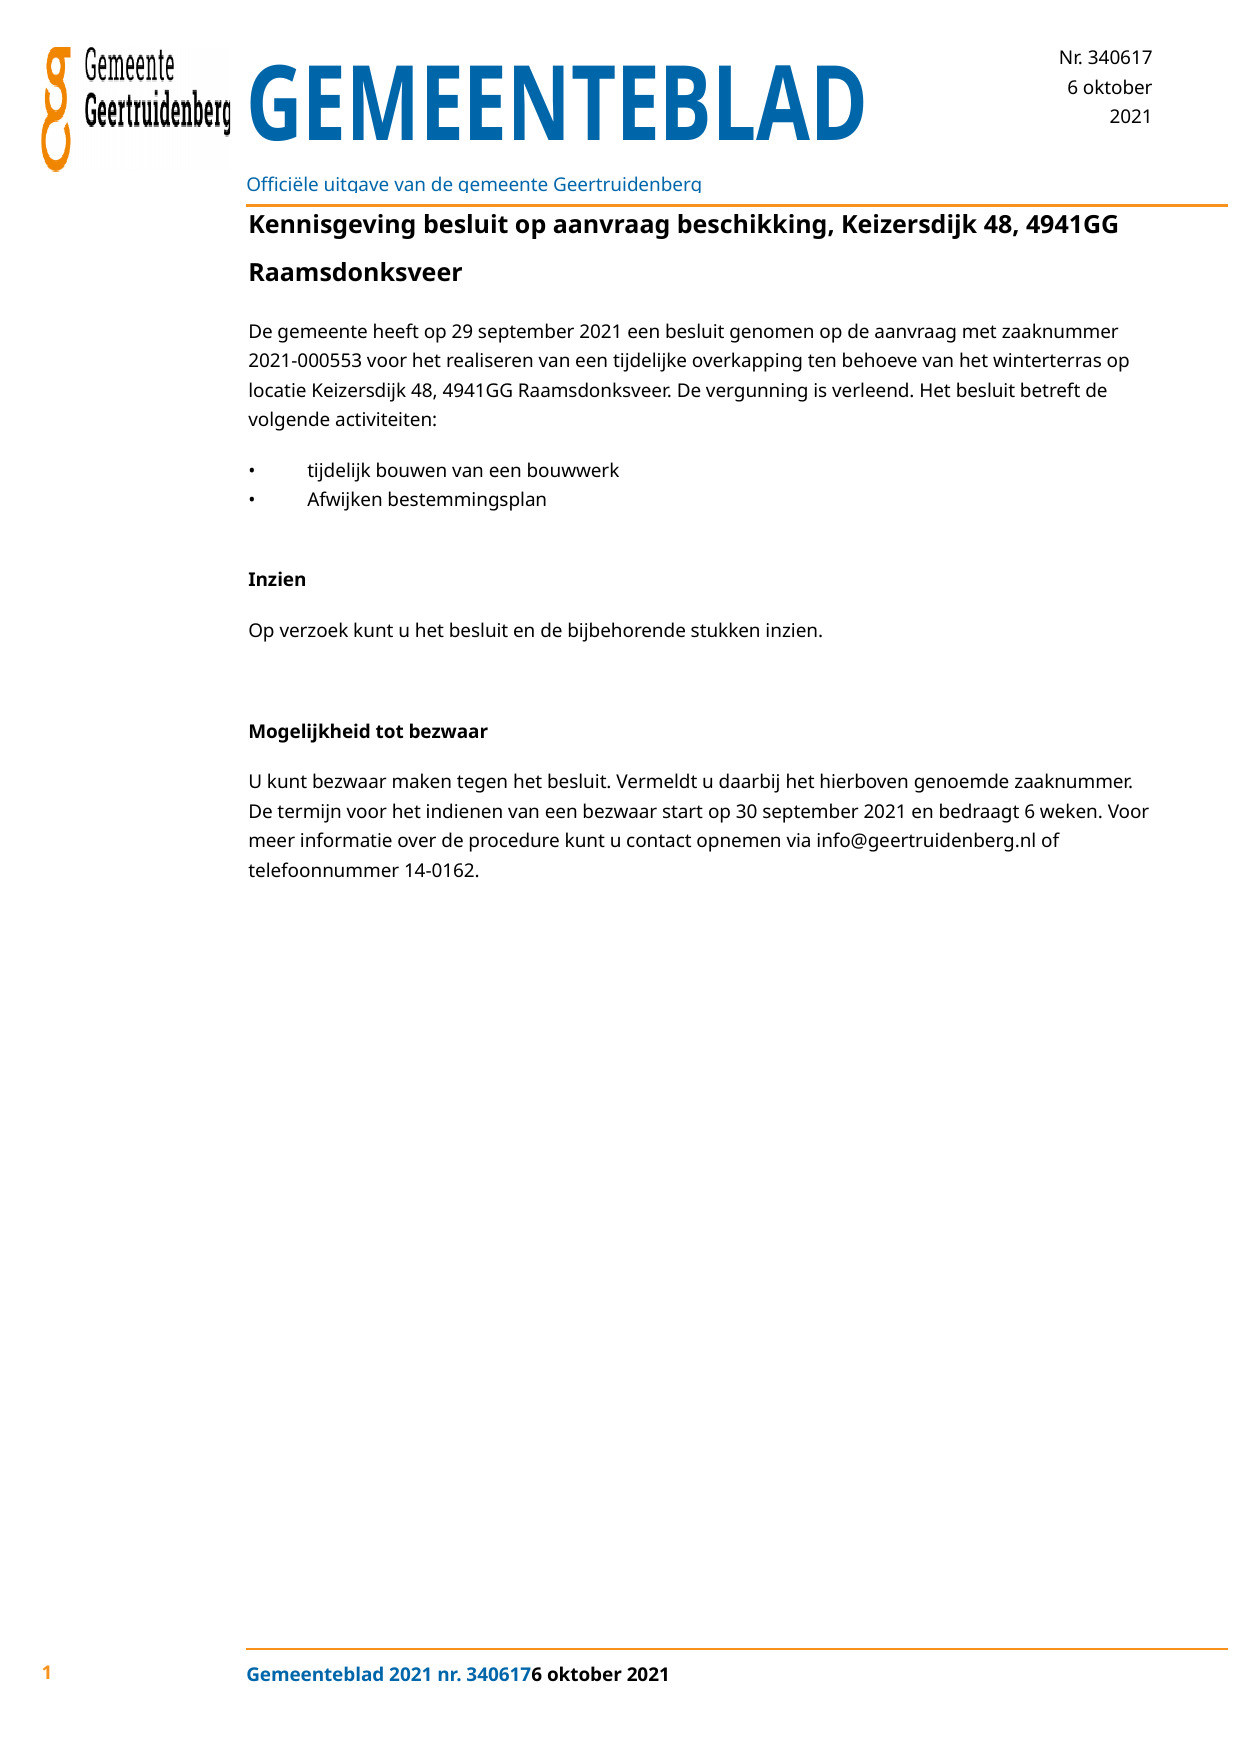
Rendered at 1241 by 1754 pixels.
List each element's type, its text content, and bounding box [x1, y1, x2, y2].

text Kennisgeving besluit op aanvraag beschikking, Keizersdijk 48, 4941GG Raamsdonksveer [248, 207, 1152, 288]
list tijdelijk bouwen van een bouwwerk [248, 457, 1152, 483]
text Inzien [248, 567, 1152, 592]
text Mogelijkheid tot bezwaar [248, 718, 1152, 744]
picture [41, 47, 231, 172]
list Afwijken bestemmingsplan [248, 487, 1152, 512]
text Op verzoek kunt u het besluit en de bijbehorende stukken inzien. [248, 617, 1152, 643]
text De gemeente heeft op 29 september 2021 een besluit genomen op de aanvraag met zaaknummer 2021-000553 voor het realiseren van een tijdelijke overkapping ten behoeve van het winterterras op locatie Keizersdijk 48, 4941GG Raamsdonksveer. De vergunning is verleend. Het besluit betreft de volgende activiteiten: [248, 318, 1152, 432]
text U kunt bezwaar maken tegen het besluit. Vermeldt u daarbij het hierboven genoemde zaaknummer. De termijn voor het indienen van een bezwaar start op 30 september 2021 en bedraagt 6 weken. Voor meer informatie over de procedure kunt u contact opnemen via info@geertruidenberg.nl of telefoonnummer 14-0162. [248, 768, 1152, 883]
